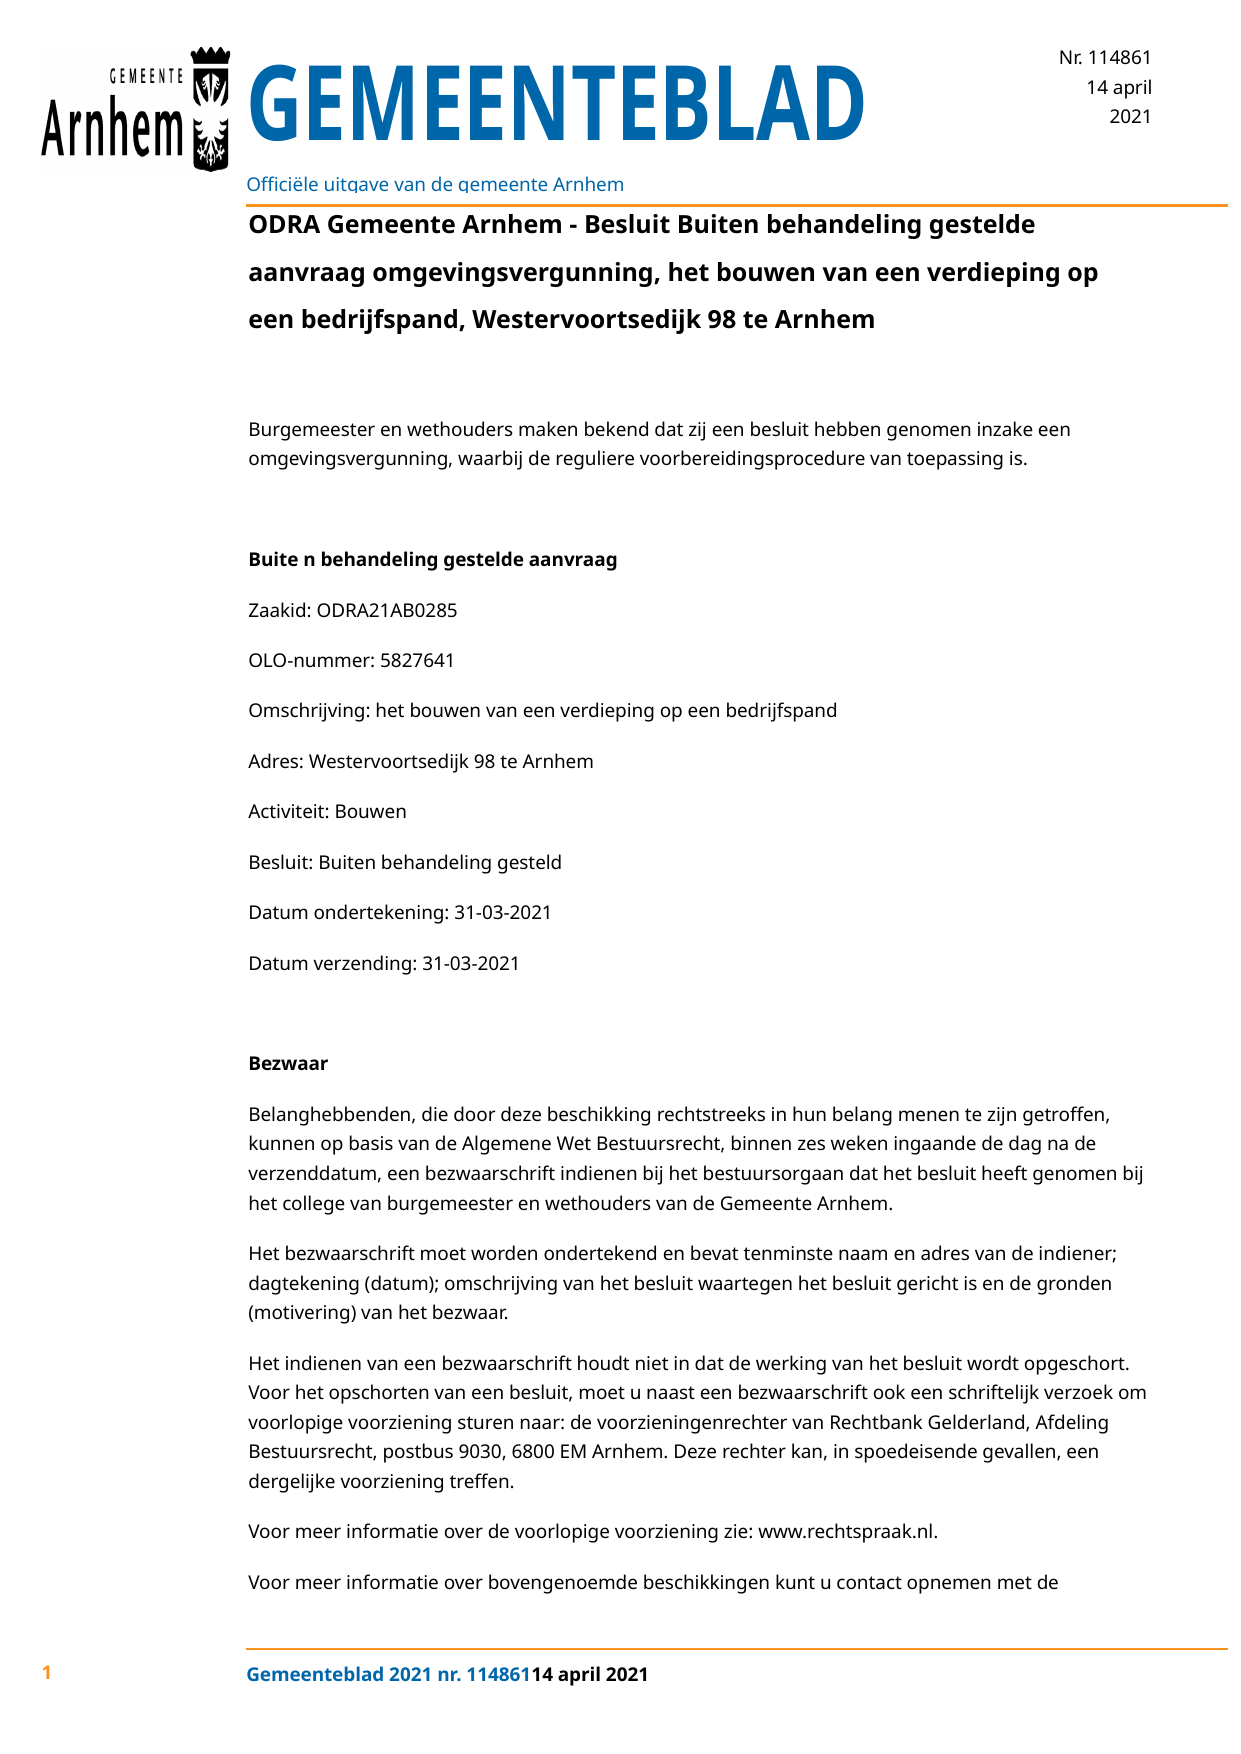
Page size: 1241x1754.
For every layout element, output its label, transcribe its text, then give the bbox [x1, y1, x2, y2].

text ODRA Gemeente Arnhem - Besluit Buiten behandeling gestelde aanvraag omgevingsvergunning, het bouwen van een verdieping op een bedrijfspand, Westervoortsedijk 98 te Arnhem [248, 207, 1152, 336]
text Voor meer informatie over de voorlopige voorziening zie: www.rechtspraak.nl. [248, 1518, 1152, 1544]
text Zaakid: ODRA21AB0285 [248, 597, 1152, 622]
text Adres: Westervoortsedijk 98 te Arnhem [248, 748, 1152, 774]
text Het indienen van een bezwaarschrift houdt niet in dat de werking van het besluit wordt opgeschort. Voor het opschorten van een besluit, moet u naast een bezwaarschrift ook een schriftelijk verzoek om voorlopige voorziening sturen naar: de voorzieningenrechter van Rechtbank Gelderland, Afdeling Bestuursrecht, postbus 9030, 6800 EM Arnhem. Deze rechter kan, in spoedeisende gevallen, een dergelijke voorziening treffen. [248, 1350, 1152, 1494]
text Datum ondertekening: 31-03-2021 [248, 899, 1152, 925]
text Bezwaar [248, 1051, 1152, 1076]
text Het bezwaarschrift moet worden ondertekend en bevat tenminste naam en adres van de indiener; dagtekening (datum); omschrijving van het besluit waartegen het besluit gericht is en de gronden (motivering) van het bezwaar. [248, 1240, 1152, 1325]
text OLO-nummer: 5827641 [248, 647, 1152, 673]
text Burgemeester en wethouders maken bekend dat zij een besluit hebben genomen inzake een omgevingsvergunning, waarbij de reguliere voorbereidingsprocedure van toepassing is. [248, 416, 1152, 471]
text Besluit: Buiten behandeling gesteld [248, 849, 1152, 874]
text Voor meer informatie over bovengenoemde beschikkingen kunt u contact opnemen met de [248, 1569, 1152, 1594]
picture [41, 47, 231, 172]
text Datum verzending: 31-03-2021 [248, 950, 1152, 975]
text Belanghebbenden, die door deze beschikking rechtstreeks in hun belang menen te zijn getroffen, kunnen op basis van de Algemene Wet Bestuursrecht, binnen zes weken ingaande de dag na de verzenddatum, een bezwaarschrift indienen bij het bestuursorgaan dat het besluit heeft genomen bij het college van burgemeester en wethouders van de Gemeente Arnhem. [248, 1101, 1152, 1215]
text Omschrijving: het bouwen van een verdieping op een bedrijfspand [248, 698, 1152, 723]
text Buite n behandeling gestelde aanvraag [248, 546, 1152, 572]
text Activiteit: Bouwen [248, 798, 1152, 824]
